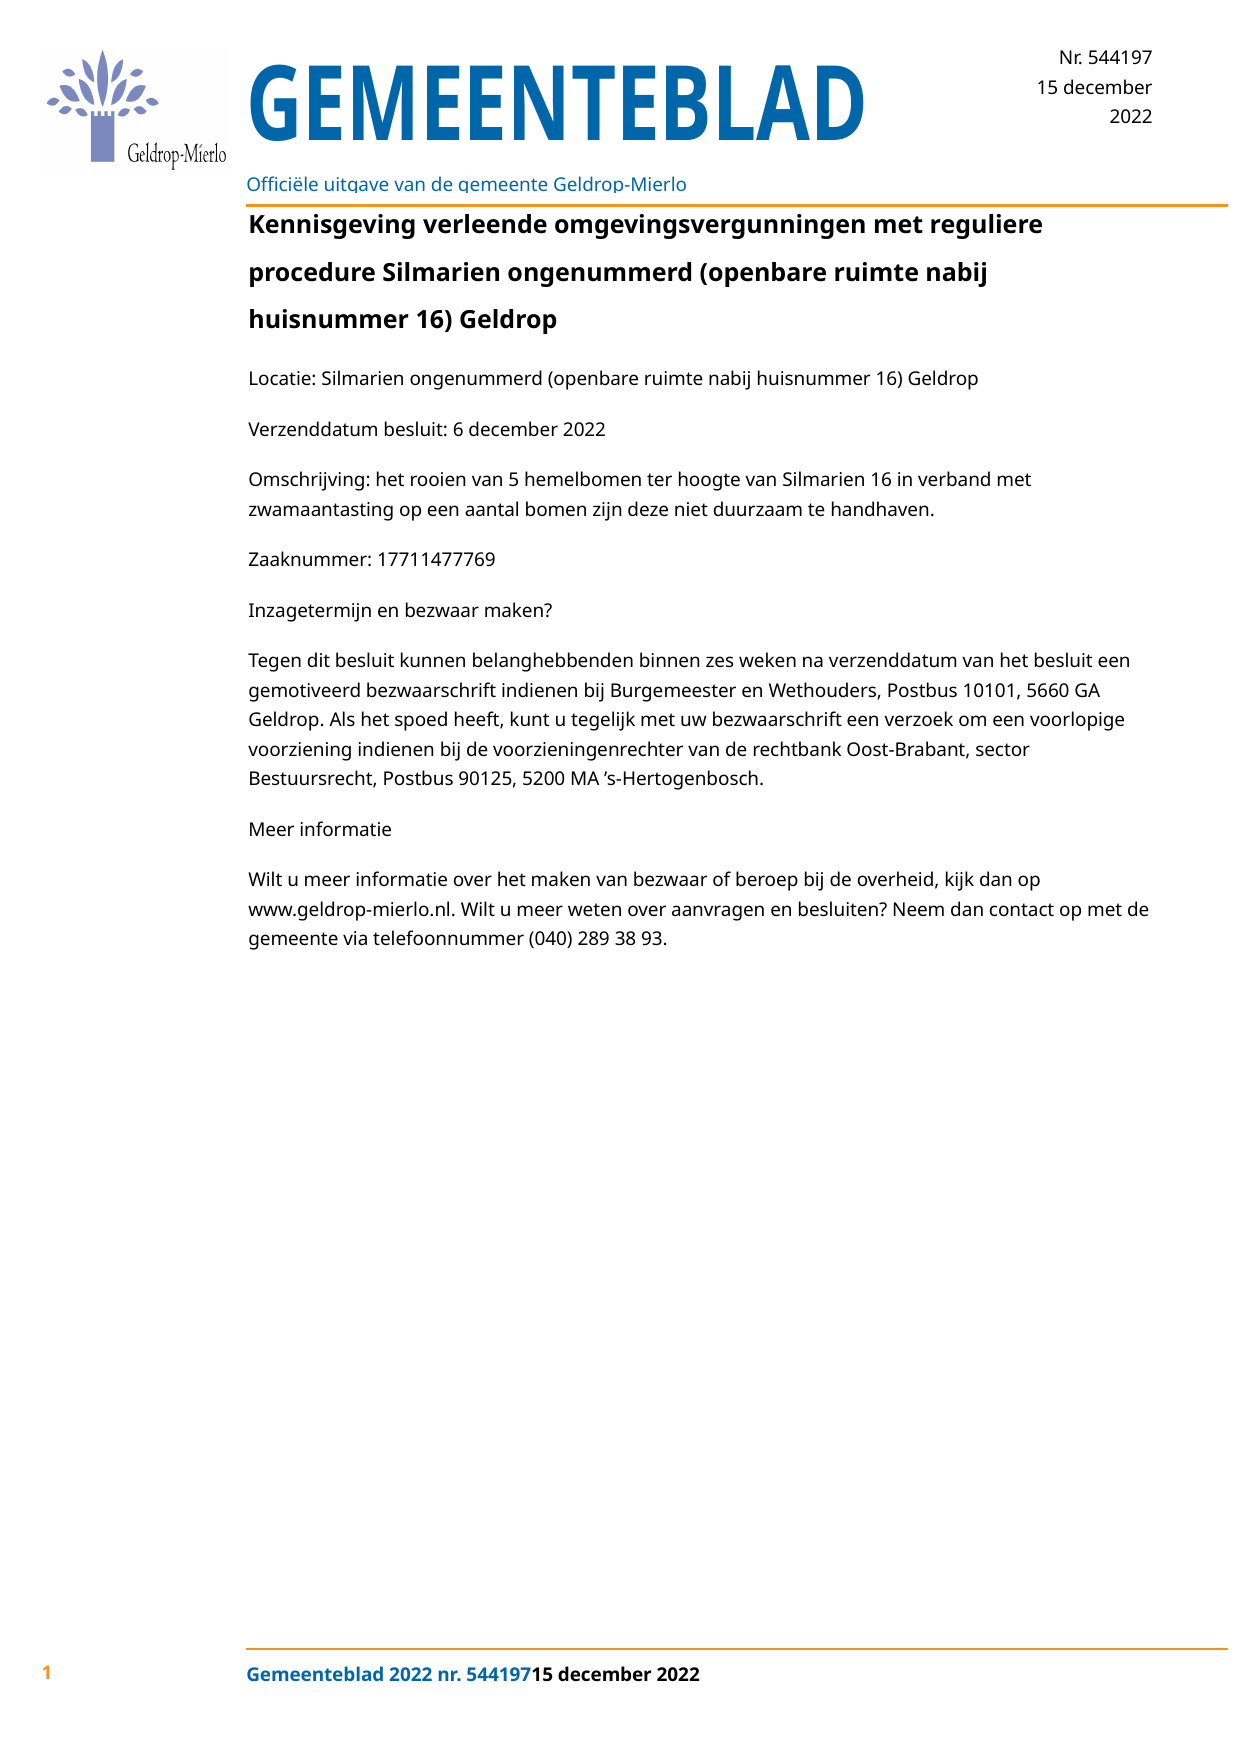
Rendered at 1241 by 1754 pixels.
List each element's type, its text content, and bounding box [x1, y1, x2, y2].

text Wilt u meer informatie over het maken van bezwaar of beroep bij de overheid, kijk dan op www.geldrop-mierlo.nl. Wilt u meer weten over aanvragen en besluiten? Neem dan contact op met de gemeente via telefoonnummer (040) 289 38 93. [248, 866, 1152, 951]
text Inzagetermijn en bezwaar maken? [248, 597, 1152, 622]
text Verzenddatum besluit: 6 december 2022 [248, 416, 1152, 442]
text Locatie: Silmarien ongenummerd (openbare ruimte nabij huisnummer 16) Geldrop [248, 366, 1152, 391]
text Zaaknummer: 17711477769 [248, 546, 1152, 572]
text Kennisgeving verleende omgevingsvergunningen met reguliere procedure Silmarien ongenummerd (openbare ruimte nabij huisnummer 16) Geldrop [248, 207, 1152, 336]
text Meer informatie [248, 816, 1152, 842]
picture [41, 47, 231, 172]
text Tegen dit besluit kunnen belanghebbenden binnen zes weken na verzenddatum van het besluit een gemotiveerd bezwaarschrift indienen bij Burgemeester en Wethouders, Postbus 10101, 5660 GA Geldrop. Als het spoed heeft, kunt u tegelijk met uw bezwaarschrift een verzoek om een voorlopige voorziening indienen bij de voorzieningenrechter van de rechtbank Oost-Brabant, sector Bestuursrecht, Postbus 90125, 5200 MA ’s-Hertogenbosch. [248, 647, 1152, 791]
text Omschrijving: het rooien van 5 hemelbomen ter hoogte van Silmarien 16 in verband met zwamaantasting op een aantal bomen zijn deze niet duurzaam te handhaven. [248, 466, 1152, 522]
